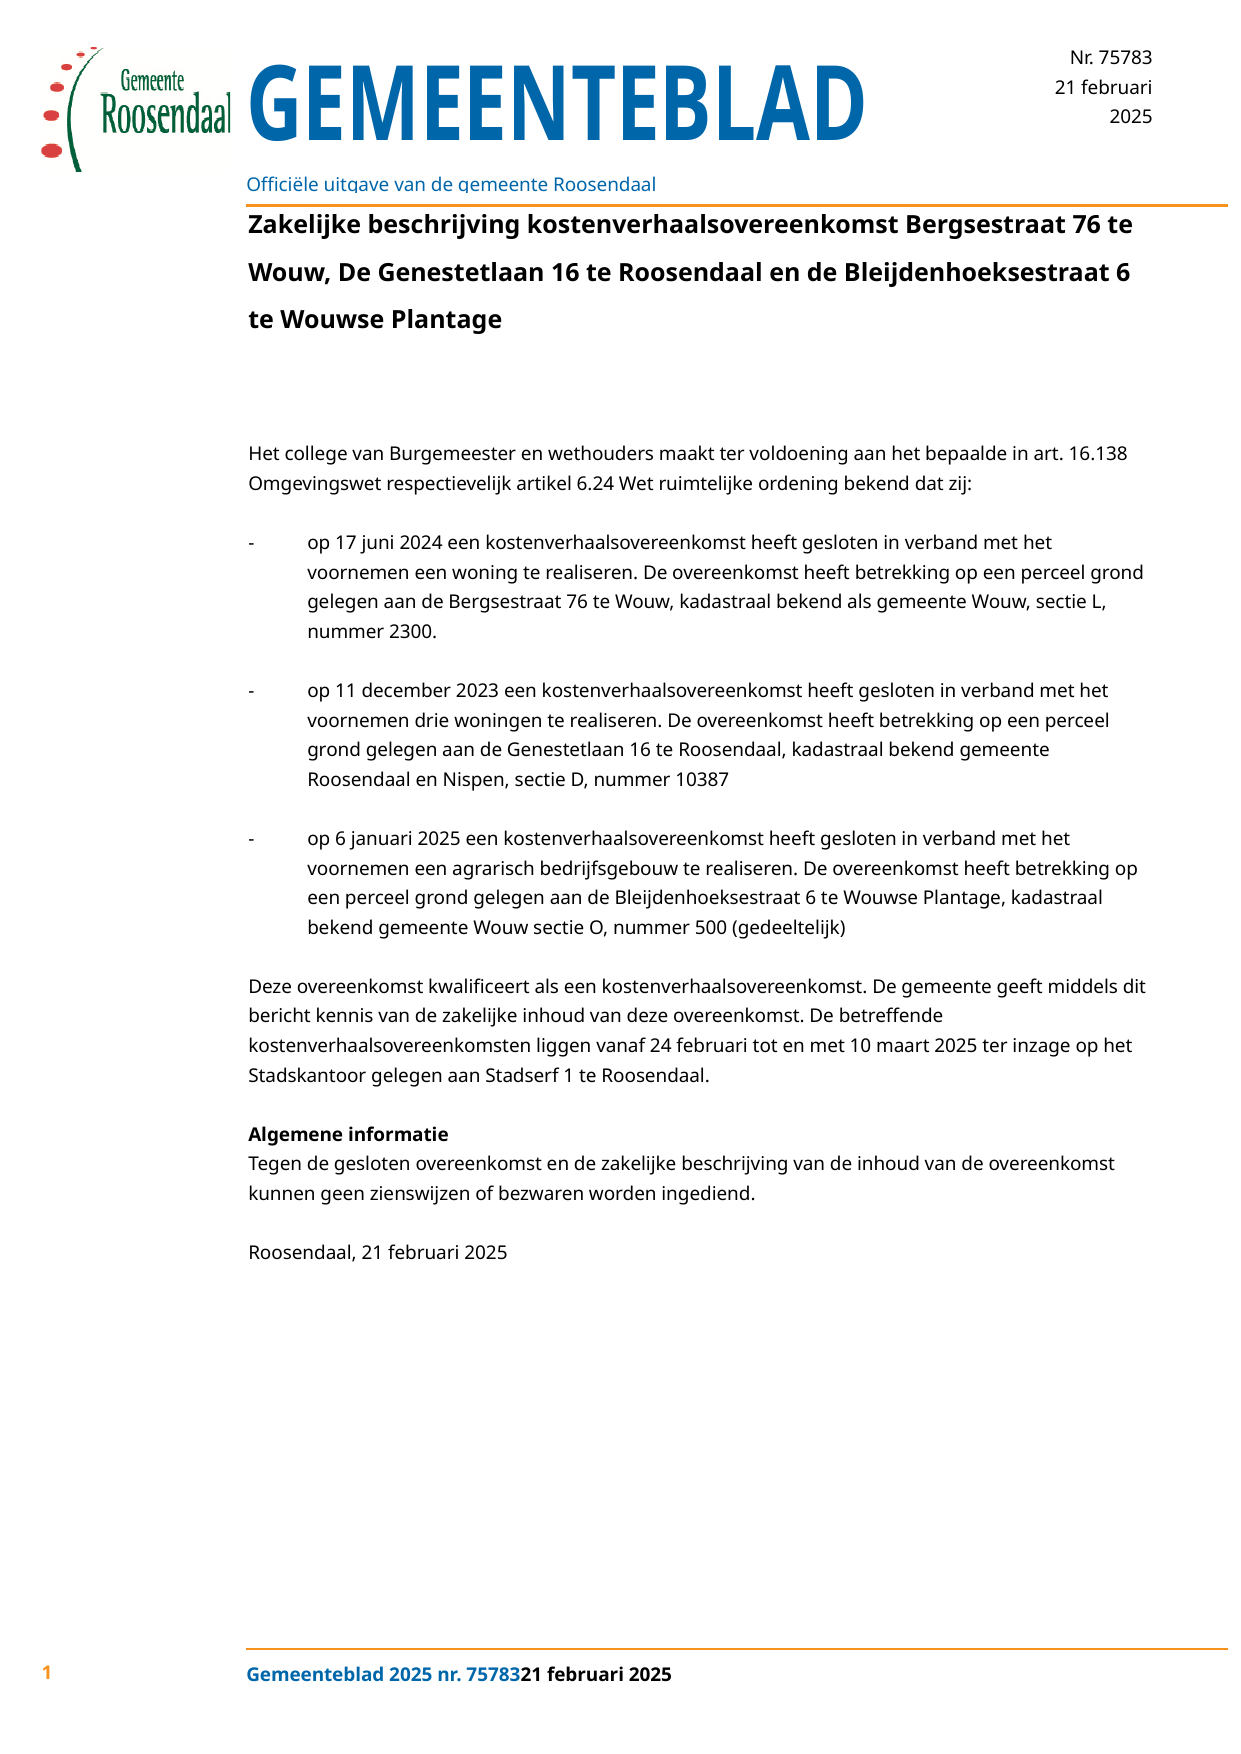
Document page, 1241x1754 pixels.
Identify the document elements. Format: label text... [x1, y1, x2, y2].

list op 11 december 2023 een kostenverhaalsovereenkomst heeft gesloten in verband met het voornemen drie woningen te realiseren. De overeenkomst heeft betrekking op een perceel grond gelegen aan de Genestetlaan 16 te Roosendaal, kadastraal bekend gemeente Roosendaal en Nispen, sectie D, nummer 10387 [248, 677, 1152, 792]
picture [41, 47, 231, 172]
text Deze overeenkomst kwalificeert als een kostenverhaalsovereenkomst. De gemeente geeft middels dit bericht kennis van de zakelijke inhoud van deze overeenkomst. De betreffende kostenverhaalsovereenkomsten liggen vanaf 24 februari tot en met 10 maart 2025 ter inzage op het Stadskantoor gelegen aan Stadserf 1 te Roosendaal. [248, 973, 1152, 1087]
list op 17 juni 2024 een kostenverhaalsovereenkomst heeft gesloten in verband met het voornemen een woning te realiseren. De overeenkomst heeft betrekking op een perceel grond gelegen aan de Bergsestraat 76 te Wouw, kadastraal bekend als gemeente Wouw, sectie L, nummer 2300. [248, 529, 1152, 644]
text Zakelijke beschrijving kostenverhaalsovereenkomst Bergsestraat 76 te Wouw, De Genestetlaan 16 te Roosendaal en de Bleijdenhoeksestraat 6 te Wouwse Plantage [248, 207, 1152, 336]
list op 6 januari 2025 een kostenverhaalsovereenkomst heeft gesloten in verband met het voornemen een agrarisch bedrijfsgebouw te realiseren. De overeenkomst heeft betrekking op een perceel grond gelegen aan de Bleijdenhoeksestraat 6 te Wouwse Plantage, kadastraal bekend gemeente Wouw sectie O, nummer 500 (gedeeltelijk) [248, 825, 1152, 939]
text Het college van Burgemeester en wethouders maakt ter voldoening aan het bepaalde in art. 16.138 Omgevingswet respectievelijk artikel 6.24 Wet ruimtelijke ordening bekend dat zij: [248, 441, 1152, 496]
text Algemene informatie [248, 1121, 1152, 1147]
text Tegen de gesloten overeenkomst en de zakelijke beschrijving van de inhoud van de overeenkomst kunnen geen zienswijzen of bezwaren worden ingediend. [248, 1151, 1152, 1206]
text Roosendaal, 21 februari 2025 [248, 1239, 1152, 1265]
